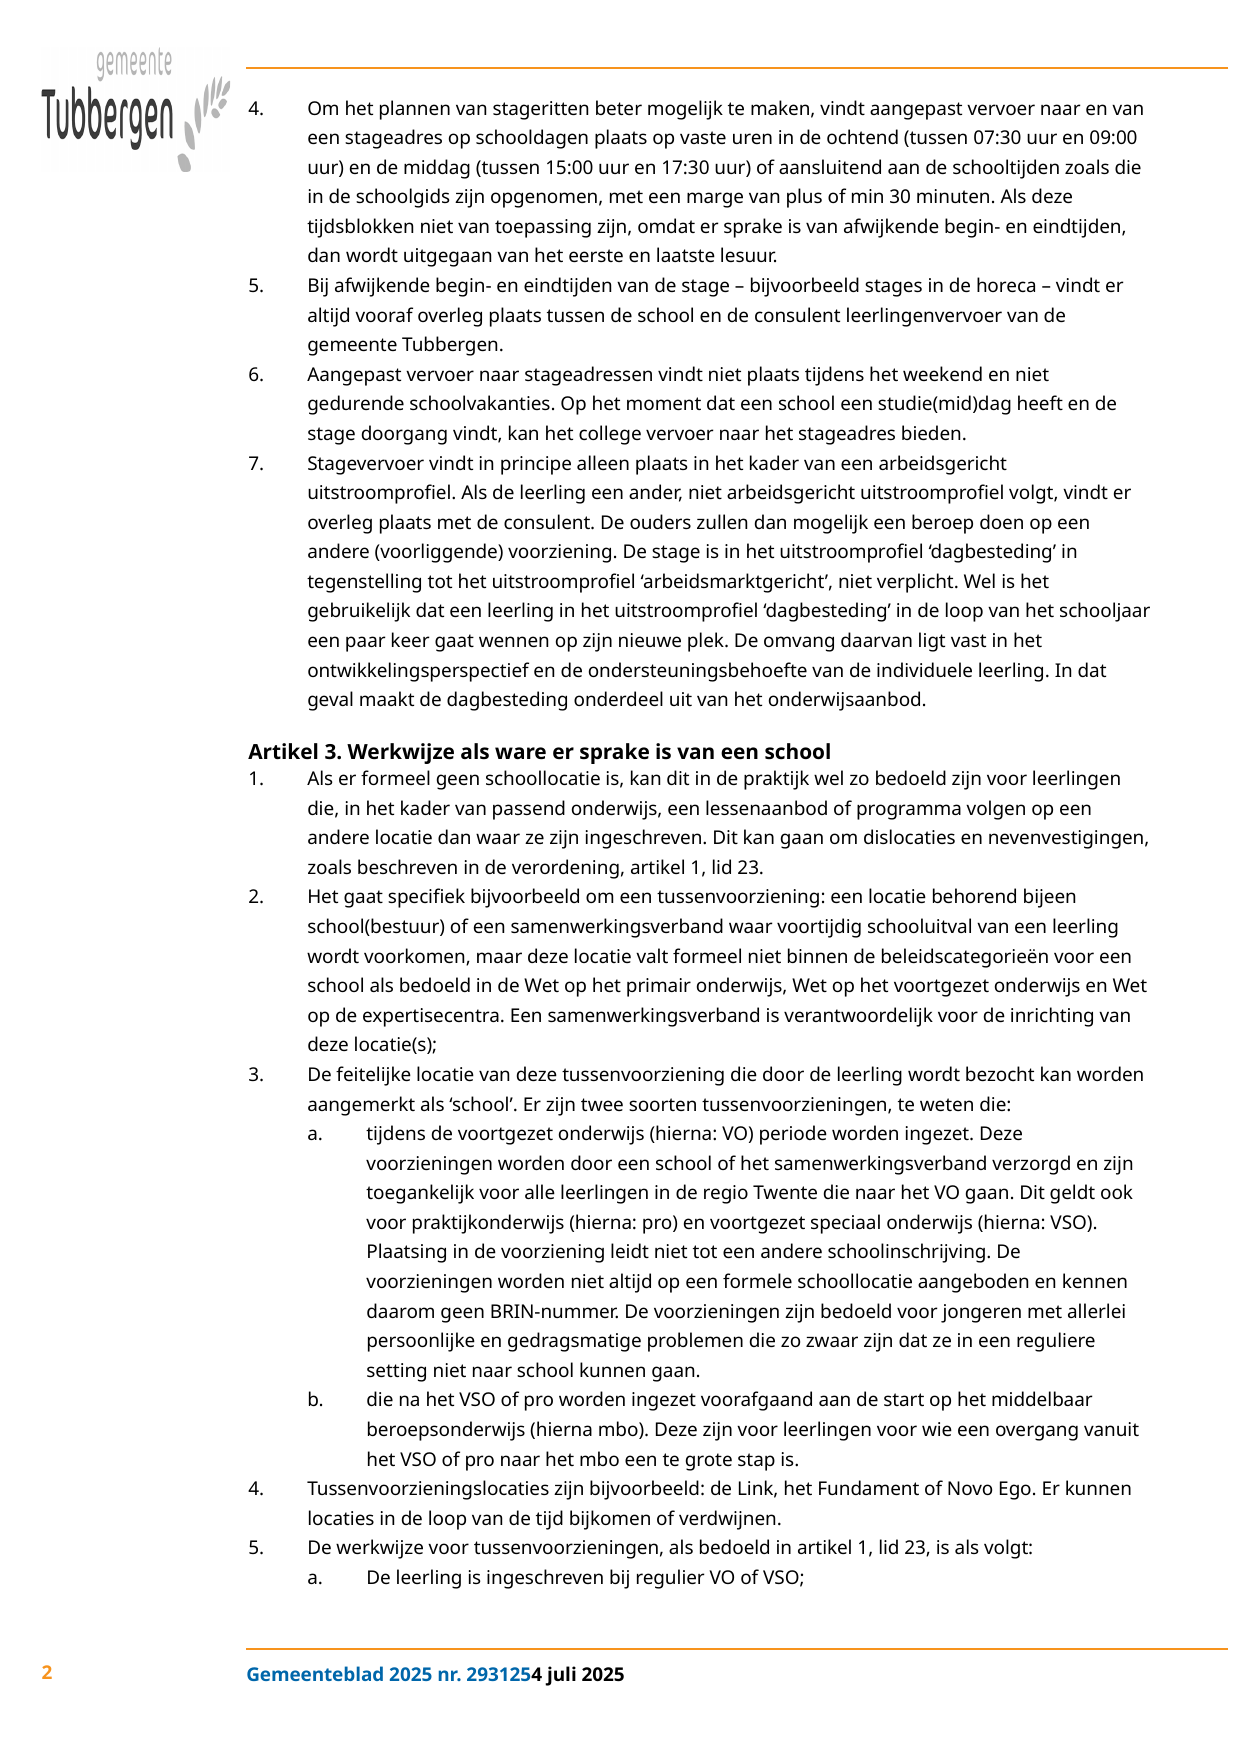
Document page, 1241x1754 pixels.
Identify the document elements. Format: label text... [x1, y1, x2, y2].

list De leerling is ingeschreven bij regulier VO of VSO; [307, 1564, 1152, 1590]
list De werkwijze voor tussenvoorzieningen, als bedoeld in artikel 1, lid 23, is als volgt: [248, 1534, 1152, 1560]
list De feitelijke locatie van deze tussenvoorziening die door de leerling wordt bezocht kan worden aangemerkt als ‘school’. Er zijn twee soorten tussenvoorzieningen, te weten die: [248, 1061, 1152, 1116]
list die na het VSO of pro worden ingezet voorafgaand aan de start op het middelbaar beroepsonderwijs (hierna mbo). Deze zijn voor leerlingen voor wie een overgang vanuit het VSO of pro naar het mbo een te grote stap is. [307, 1387, 1152, 1471]
list tijdens de voortgezet onderwijs (hierna: VO) periode worden ingezet. Deze voorzieningen worden door een school of het samenwerkingsverband verzorgd en zijn toegankelijk voor alle leerlingen in de regio Twente die naar het VO gaan. Dit geldt ook voor praktijkonderwijs (hierna: pro) en voortgezet speciaal onderwijs (hierna: VSO). Plaatsing in de voorziening leidt niet tot een andere schoolinschrijving. De voorzieningen worden niet altijd op een formele schoollocatie aangeboden en kennen daarom geen BRIN-nummer. De voorzieningen zijn bedoeld voor jongeren met allerlei persoonlijke en gedragsmatige problemen die zo zwaar zijn dat ze in een reguliere setting niet naar school kunnen gaan. [307, 1120, 1152, 1383]
list Het gaat specifiek bijvoorbeeld om een tussenvoorziening: een locatie behorend bijeen school(bestuur) of een samenwerkingsverband waar voortijdig schooluitval van een leerling wordt voorkomen, maar deze locatie valt formeel niet binnen de beleidscategorieën voor een school als bedoeld in de Wet op het primair onderwijs, Wet op het voortgezet onderwijs en Wet op de expertisecentra. Een samenwerkingsverband is verantwoordelijk voor de inrichting van deze locatie(s); [248, 884, 1152, 1057]
text Artikel 3. Werkwijze als ware er sprake is van een school [248, 737, 1152, 765]
list Als er formeel geen schoollocatie is, kan dit in de praktijk wel zo bedoeld zijn voor leerlingen die, in het kader van passend onderwijs, een lessenaanbod of programma volgen op een andere locatie dan waar ze zijn ingeschreven. Dit kan gaan om dislocaties en nevenvestigingen, zoals beschreven in de verordening, artikel 1, lid 23. [248, 765, 1152, 880]
list Stagevervoer vindt in principe alleen plaats in het kader van een arbeidsgericht uitstroomprofiel. Als de leerling een ander, niet arbeidsgericht uitstroomprofiel volgt, vindt er overleg plaats met de consulent. De ouders zullen dan mogelijk een beroep doen op een andere (voorliggende) voorziening. De stage is in het uitstroomprofiel ‘dagbesteding’ in tegenstelling tot het uitstroomprofiel ‘arbeidsmarktgericht’, niet verplicht. Wel is het gebruikelijk dat een leerling in het uitstroomprofiel ‘dagbesteding’ in de loop van het schooljaar een paar keer gaat wennen op zijn nieuwe plek. De omvang daarvan ligt vast in het ontwikkelingsperspectief en de ondersteuningsbehoefte van de individuele leerling. In dat geval maakt de dagbesteding onderdeel uit van het onderwijsaanbod. [248, 450, 1152, 712]
picture [41, 47, 231, 172]
list Om het plannen van stageritten beter mogelijk te maken, vindt aangepast vervoer naar en van een stageadres op schooldagen plaats op vaste uren in de ochtend (tussen 07:30 uur en 09:00 uur) en de middag (tussen 15:00 uur en 17:30 uur) of aansluitend aan de schooltijden zoals die in de schoolgids zijn opgenomen, met een marge van plus of min 30 minuten. Als deze tijdsblokken niet van toepassing zijn, omdat er sprake is van afwijkende begin- en eindtijden, dan wordt uitgegaan van het eerste en laatste lesuur. [248, 95, 1152, 268]
list Aangepast vervoer naar stageadressen vindt niet plaats tijdens het weekend en niet gedurende schoolvakanties. Op het moment dat een school een studie(mid)dag heeft en de stage doorgang vindt, kan het college vervoer naar het stageadres bieden. [248, 361, 1152, 446]
list Bij afwijkende begin- en eindtijden van de stage – bijvoorbeeld stages in de horeca – vindt er altijd vooraf overleg plaats tussen de school en de consulent leerlingenvervoer van de gemeente Tubbergen. [248, 272, 1152, 357]
list Tussenvoorzieningslocaties zijn bijvoorbeeld: de Link, het Fundament of Novo Ego. Er kunnen locaties in de loop van de tijd bijkomen of verdwijnen. [248, 1475, 1152, 1531]
